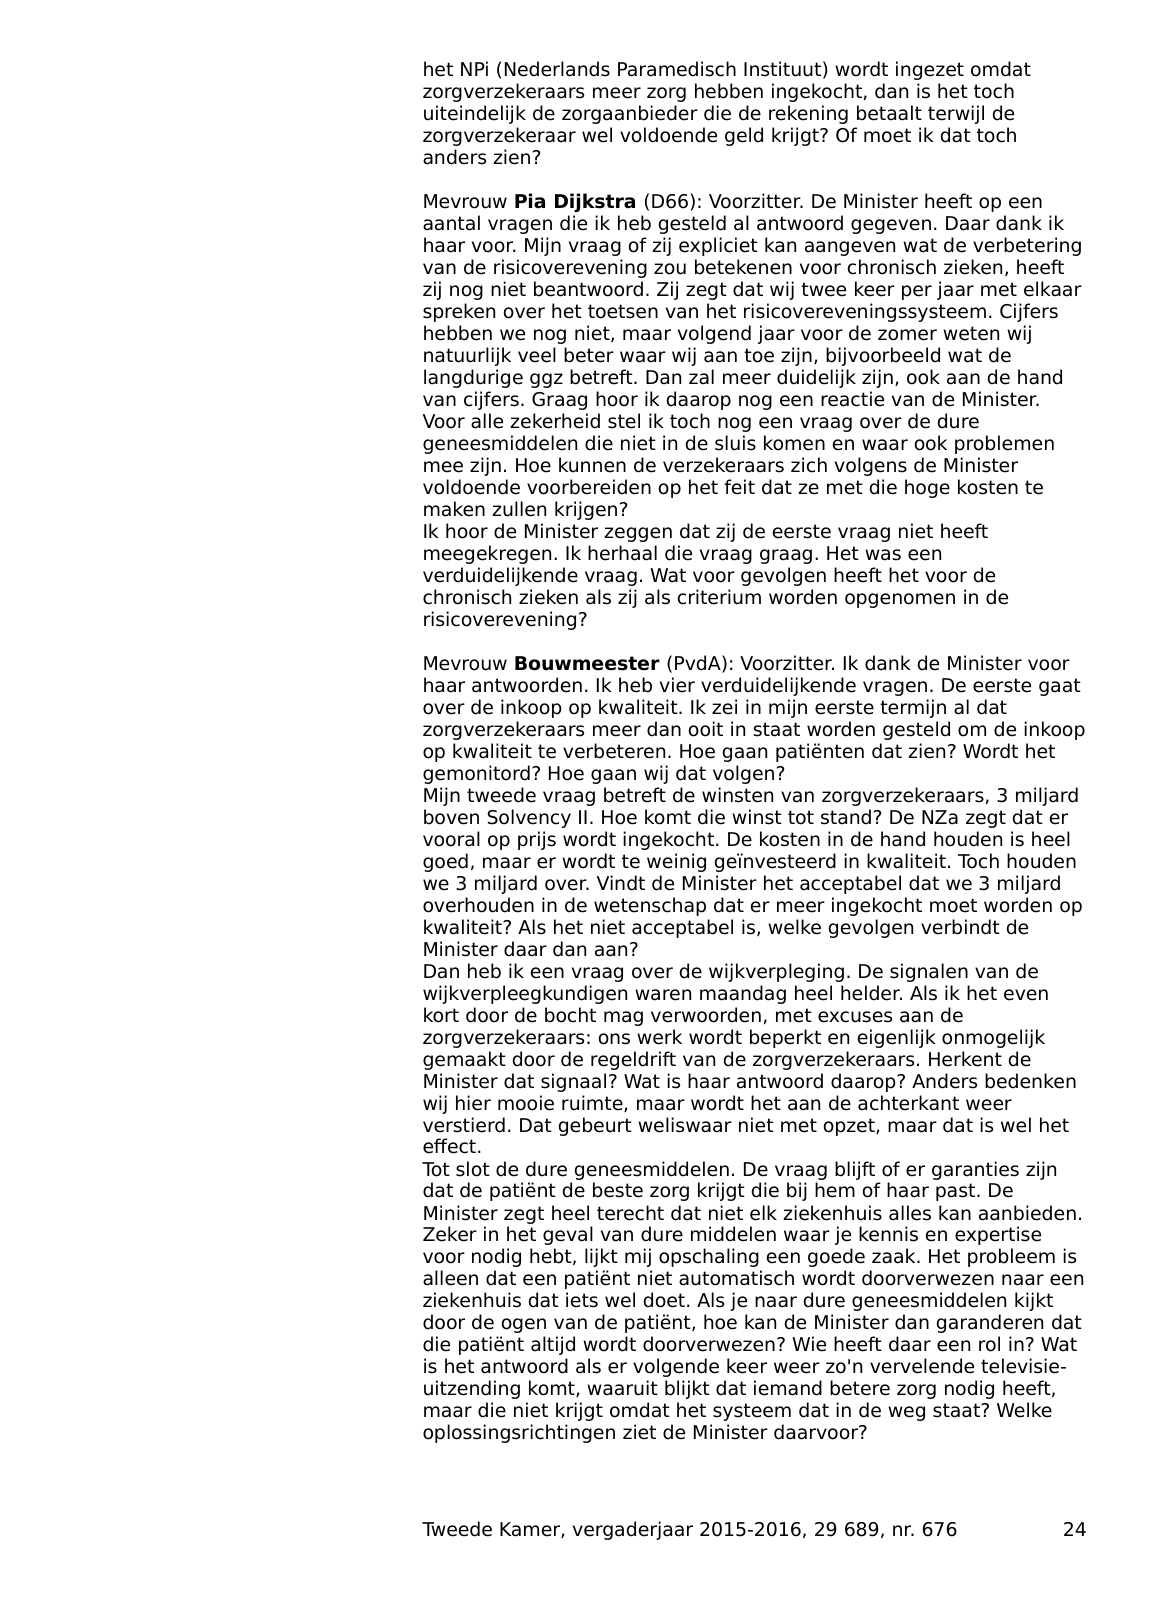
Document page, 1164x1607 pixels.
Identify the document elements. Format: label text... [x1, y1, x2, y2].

text Mevrouw Pia Dijkstra (D66): Voorzitter. De Minister heeft op een aantal vragen die ik heb gesteld al antwoord gegeven. Daar dank ik haar voor. Mijn vraag of zij expliciet kan aangeven wat de verbetering van de risicoverevening zou betekenen voor chronisch zieken, heeft zij nog niet beantwoord. Zij zegt dat wij twee keer per jaar met elkaar spreken over het toetsen van het risicovereveningssysteem. Cijfers hebben we nog niet, maar volgend jaar voor de zomer weten wij natuurlijk veel beter waar wij aan toe zijn, bijvoorbeeld wat de langdurige ggz betreft. Dan zal meer duidelijk zijn, ook aan de hand van cijfers. Graag hoor ik daarop nog een reactie van de Minister. [422, 191, 1087, 411]
text het NPi (Nederlands Paramedisch Instituut) wordt ingezet omdat zorgverzekeraars meer zorg hebben ingekocht, dan is het toch uiteindelijk de zorgaanbieder die de rekening betaalt terwijl de zorgverzekeraar wel voldoende geld krijgt? Of moet ik dat toch anders zien? [422, 59, 1087, 169]
text Voor alle zekerheid stel ik toch nog een vraag over de dure geneesmiddelen die niet in de sluis komen en waar ook problemen mee zijn. Hoe kunnen de verzekeraars zich volgens de Minister voldoende voorbereiden op het feit dat ze met die hoge kosten te maken zullen krijgen? [422, 411, 1087, 521]
text Mijn tweede vraag betreft de winsten van zorgverzekeraars, 3 miljard boven Solvency II. Hoe komt die winst tot stand? De NZa zegt dat er vooral op prijs wordt ingekocht. De kosten in de hand houden is heel goed, maar er wordt te weinig geïnvesteerd in kwaliteit. Toch houden we 3 miljard over. Vindt de Minister het acceptabel dat we 3 miljard overhouden in de wetenschap dat er meer ingekocht moet worden op kwaliteit? Als het niet acceptabel is, welke gevolgen verbindt de Minister daar dan aan? [422, 785, 1087, 961]
text Dan heb ik een vraag over de wijkverpleging. De signalen van de wijkverpleegkundigen waren maandag heel helder. Als ik het even kort door de bocht mag verwoorden, met excuses aan de zorgverzekeraars: ons werk wordt beperkt en eigenlijk onmogelijk gemaakt door de regeldrift van de zorgverzekeraars. Herkent de Minister dat signaal? Wat is haar antwoord daarop? Anders bedenken wij hier mooie ruimte, maar wordt het aan de achterkant weer verstierd. Dat gebeurt weliswaar niet met opzet, maar dat is wel het effect. [422, 961, 1087, 1158]
text Mevrouw Bouwmeester (PvdA): Voorzitter. Ik dank de Minister voor haar antwoorden. Ik heb vier verduidelijkende vragen. De eerste gaat over de inkoop op kwaliteit. Ik zei in mijn eerste termijn al dat zorgverzekeraars meer dan ooit in staat worden gesteld om de inkoop op kwaliteit te verbeteren. Hoe gaan patiënten dat zien? Wordt het gemonitord? Hoe gaan wij dat volgen? [422, 653, 1087, 785]
text Tot slot de dure geneesmiddelen. De vraag blijft of er garanties zijn dat de patiënt de beste zorg krijgt die bij hem of haar past. De Minister zegt heel terecht dat niet elk ziekenhuis alles kan aanbieden. Zeker in het geval van dure middelen waar je kennis en expertise voor nodig hebt, lijkt mij opschaling een goede zaak. Het probleem is alleen dat een patiënt niet automatisch wordt doorverwezen naar een ziekenhuis dat iets wel doet. Als je naar dure geneesmiddelen kijkt door de ogen van de patiënt, hoe kan de Minister dan garanderen dat die patiënt altijd wordt doorverwezen? Wie heeft daar een rol in? Wat is het antwoord als er volgende keer weer zo'n vervelende televisie-uitzending komt, waaruit blijkt dat iemand betere zorg nodig heeft, maar die niet krijgt omdat het systeem dat in de weg staat? Welke oplossingsrichtingen ziet de Minister daarvoor? [422, 1158, 1087, 1444]
text Ik hoor de Minister zeggen dat zij de eerste vraag niet heeft meegekregen. Ik herhaal die vraag graag. Het was een verduidelijkende vraag. Wat voor gevolgen heeft het voor de chronisch zieken als zij als criterium worden opgenomen in de risicoverevening? [422, 521, 1087, 631]
